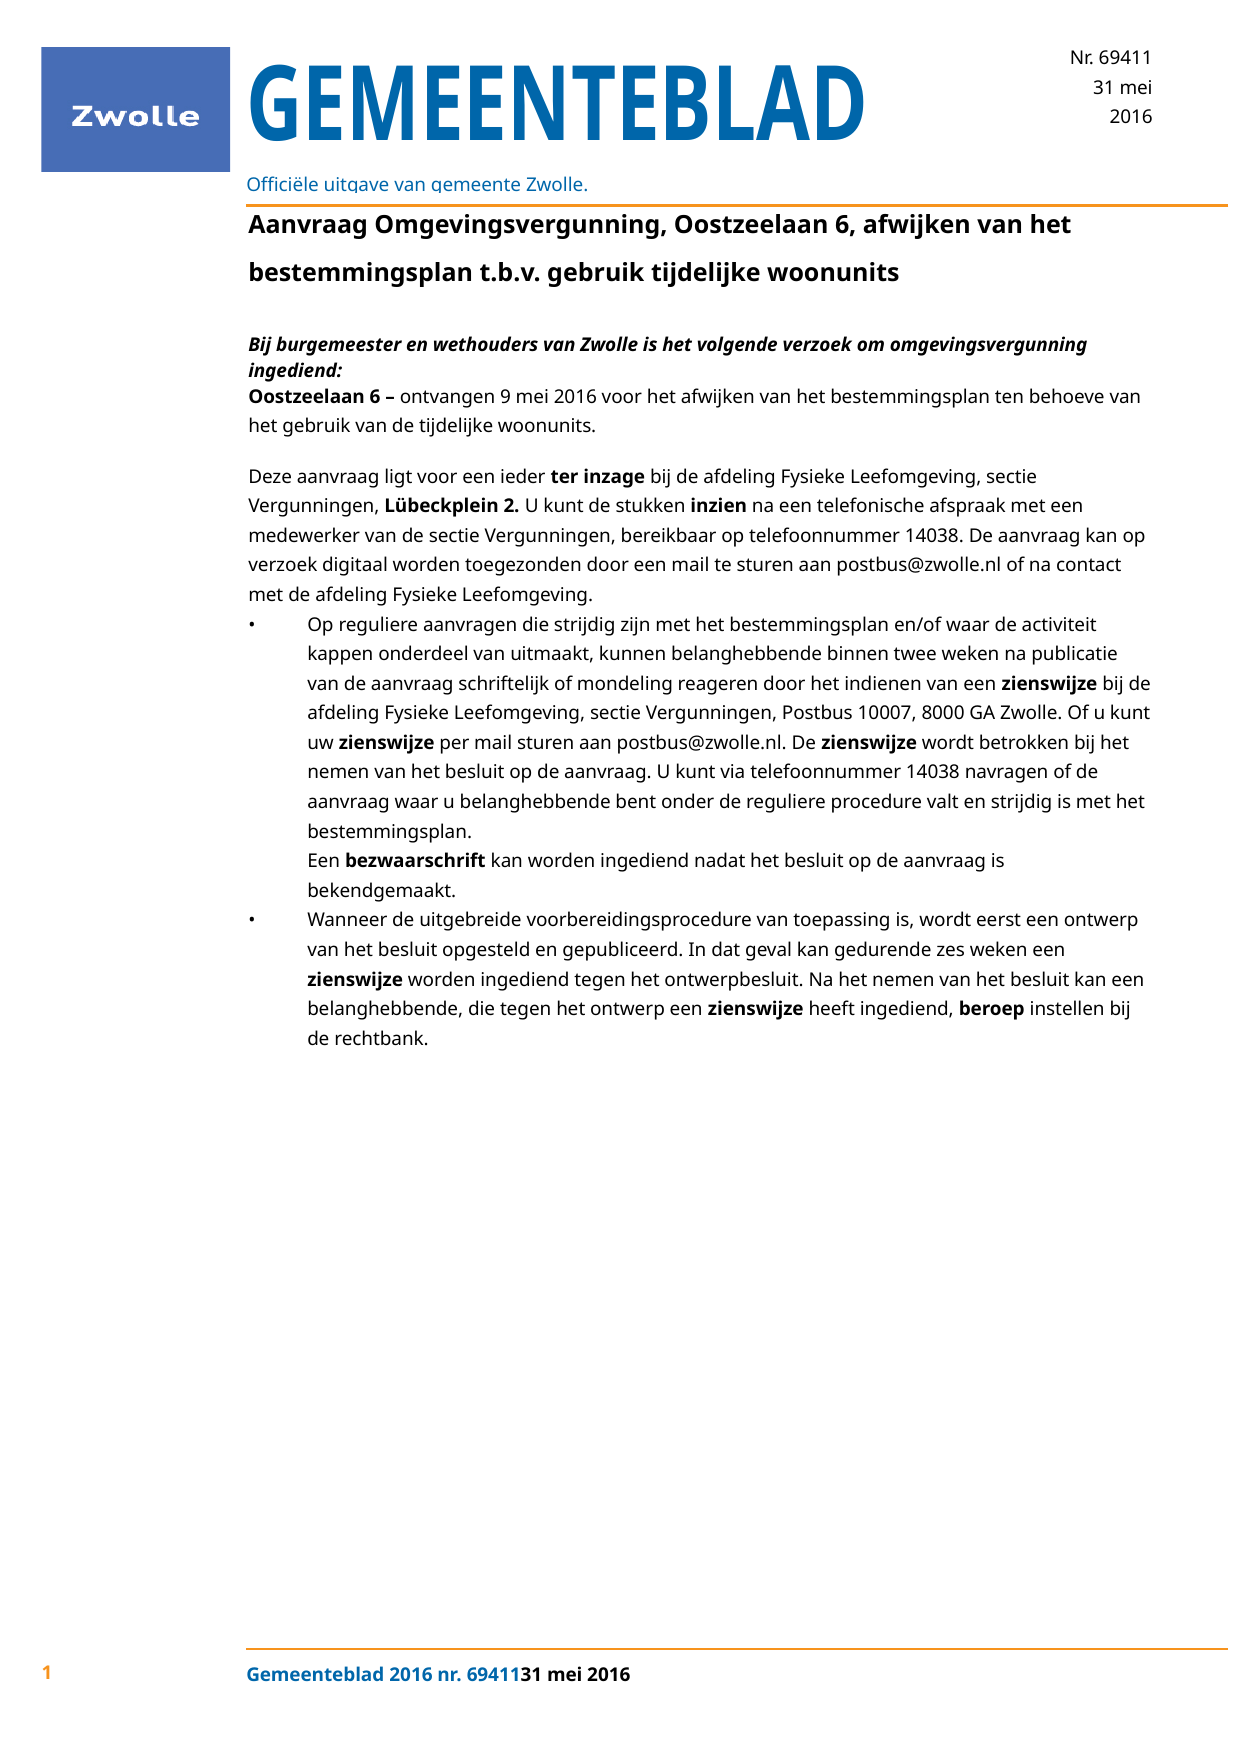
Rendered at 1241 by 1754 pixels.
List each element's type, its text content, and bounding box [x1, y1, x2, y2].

list Op reguliere aanvragen die strijdig zijn met het bestemmingsplan en/of waar de activiteit kappen onderdeel van uitmaakt, kunnen belanghebbende binnen twee weken na publicatie van de aanvraag schriftelijk of mondeling reageren door het indienen van een zienswijze bij de afdeling Fysieke Leefomgeving, sectie Vergunningen, Postbus 10007, 8000 GA Zwolle. Of u kunt uw zienswijze per mail sturen aan postbus@zwolle.nl. De zienswijze wordt betrokken bij het nemen van het besluit op de aanvraag. U kunt via telefoonnummer 14038 navragen of de aanvraag waar u belanghebbende bent onder de reguliere procedure valt en strijdig is met het bestemmingsplan. [248, 611, 1152, 844]
text Deze aanvraag ligt voor een ieder ter inzage bij de afdeling Fysieke Leefomgeving, sectie Vergunningen, Lübeckplein 2. U kunt de stukken inzien na een telefonische afspraak met een medewerker van de sectie Vergunningen, bereikbaar op telefoonnummer 14038. De aanvraag kan op verzoek digitaal worden toegezonden door een mail te sturen aan postbus@zwolle.nl of na contact met de afdeling Fysieke Leefomgeving. [248, 463, 1152, 607]
text Oostzeelaan 6 – ontvangen 9 mei 2016 voor het afwijken van het bestemmingsplan ten behoeve van het gebruik van de tijdelijke woonunits. [248, 383, 1152, 438]
text Aanvraag Omgevingsvergunning, Oostzeelaan 6, afwijken van het bestemmingsplan t.b.v. gebruik tijdelijke woonunits [248, 207, 1152, 288]
picture [41, 47, 231, 172]
text Bij burgemeester en wethouders van Zwolle is het volgende verzoek om omgevingsvergunning ingediend: [248, 331, 1152, 383]
list Een bezwaarschrift kan worden ingediend nadat het besluit op de aanvraag is bekendgemaakt. [248, 847, 1152, 903]
list Wanneer de uitgebreide voorbereidingsprocedure van toepassing is, wordt eerst een ontwerp van het besluit opgesteld en gepubliceerd. In dat geval kan gedurende zes weken een zienswijze worden ingediend tegen het ontwerpbesluit. Na het nemen van het besluit kan een belanghebbende, die tegen het ontwerp een zienswijze heeft ingediend, beroep instellen bij de rechtbank. [248, 907, 1152, 1051]
